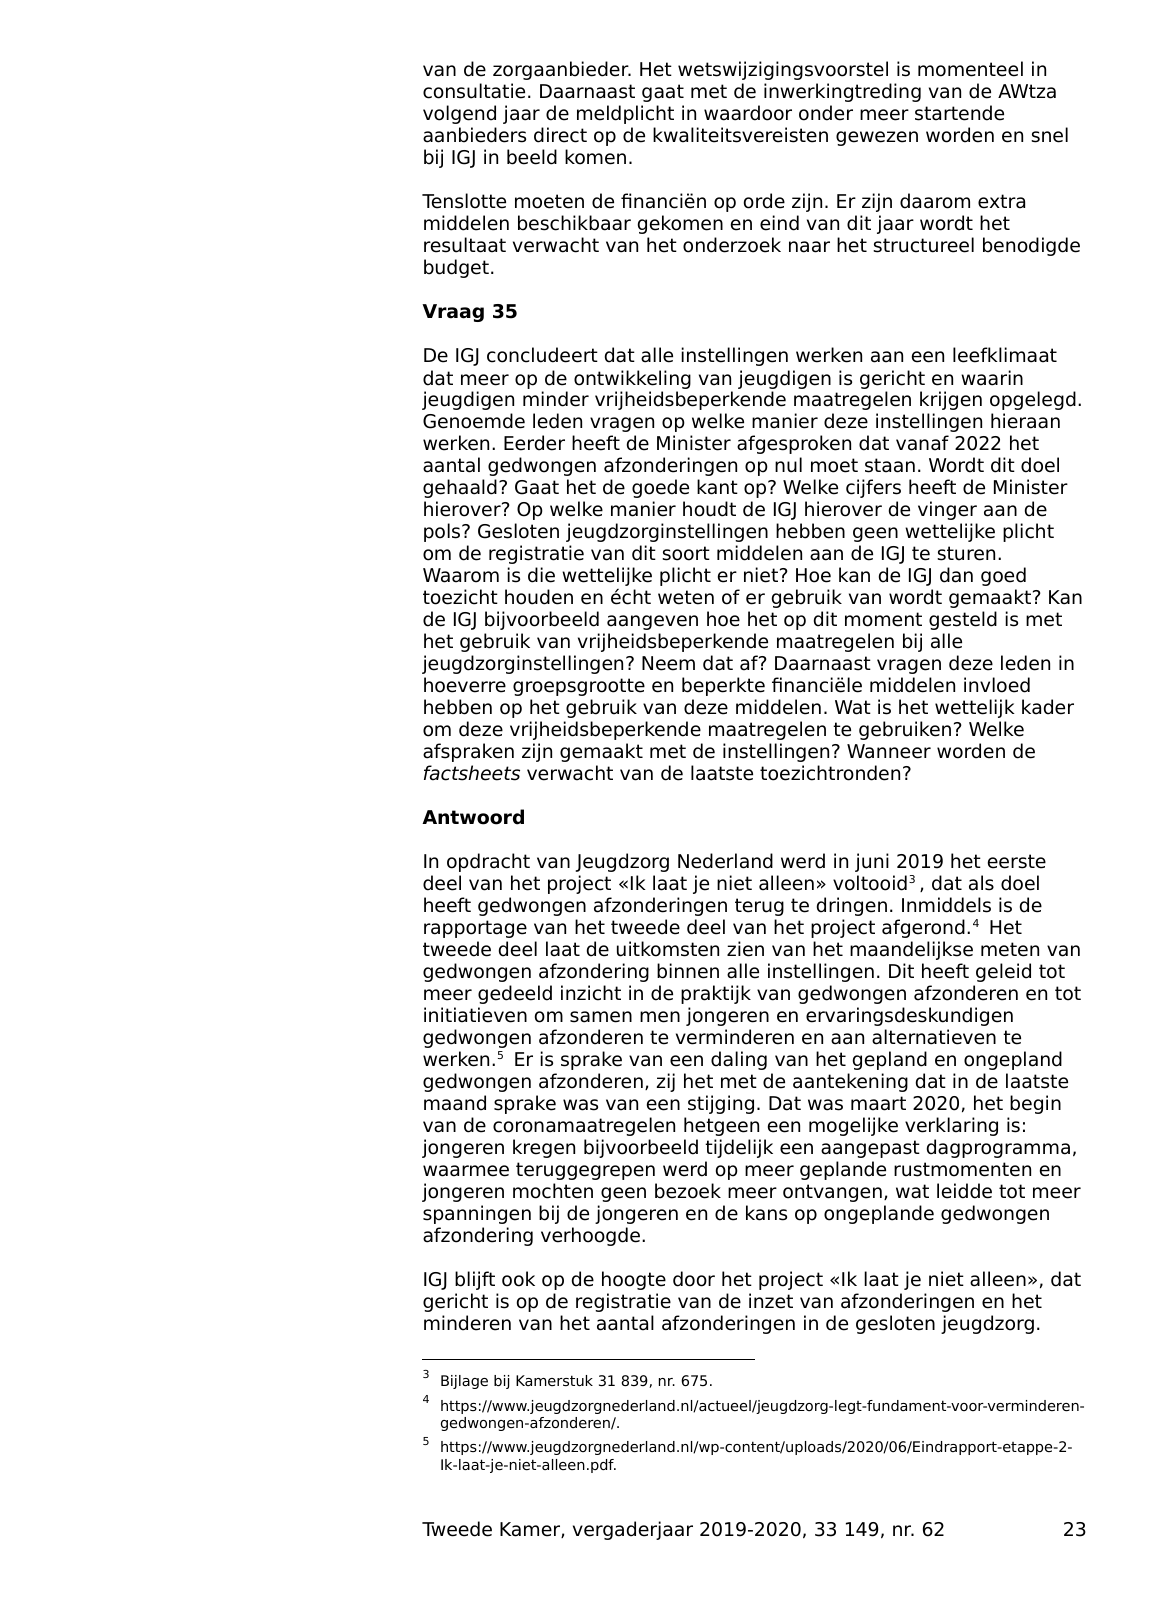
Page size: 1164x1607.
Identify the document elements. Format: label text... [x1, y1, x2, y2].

text De IGJ concludeert dat alle instellingen werken aan een leefklimaat dat meer op de ontwikkeling van jeugdigen is gericht en waarin jeugdigen minder vrijheidsbeperkende maatregelen krijgen opgelegd. Genoemde leden vragen op welke manier deze instellingen hieraan werken. Eerder heeft de Minister afgesproken dat vanaf 2022 het aantal gedwongen afzonderingen op nul moet staan. Wordt dit doel gehaald? Gaat het de goede kant op? Welke cijfers heeft de Minister hierover? Op welke manier houdt de IGJ hierover de vinger aan de pols? Gesloten jeugdzorginstellingen hebben geen wettelijke plicht om de registratie van dit soort middelen aan de IGJ te sturen. Waarom is die wettelijke plicht er niet? Hoe kan de IGJ dan goed toezicht houden en écht weten of er gebruik van wordt gemaakt? Kan de IGJ bijvoorbeeld aangeven hoe het op dit moment gesteld is met het gebruik van vrijheidsbeperkende maatregelen bij alle jeugdzorginstellingen? Neem dat af? Daarnaast vragen deze leden in hoeverre groepsgrootte en beperkte financiële middelen invloed hebben op het gebruik van deze middelen. Wat is het wettelijk kader om deze vrijheidsbeperkende maatregelen te gebruiken? Welke afspraken zijn gemaakt met de instellingen? Wanneer worden de factsheets verwacht van de laatste toezichtronden? [422, 345, 1087, 785]
text Bijlage bij Kamerstuk 31 839, nr. 675. [422, 1368, 1087, 1391]
text IGJ blijft ook op de hoogte door het project «Ik laat je niet alleen», dat gericht is op de registratie van de inzet van afzonderingen en het minderen van het aantal afzonderingen in de gesloten jeugdzorg. [422, 1269, 1087, 1335]
text https://www.jeugdzorgnederland.nl/wp-content/uploads/2020/06/Eindrapport-etappe-2-Ik-laat-je-niet-alleen.pdf. [422, 1435, 1087, 1474]
text https://www.jeugdzorgnederland.nl/actueel/jeugdzorg-legt-fundament-voor-verminderen-gedwongen-afzonderen/. [422, 1393, 1087, 1432]
text In opdracht van Jeugdzorg Nederland werd in juni 2019 het eerste deel van het project «Ik laat je niet alleen» voltooid, dat als doel heeft gedwongen afzonderingen terug te dringen. Inmiddels is de rapportage van het tweede deel van het project afgerond. Het tweede deel laat de uitkomsten zien van het maandelijkse meten van gedwongen afzondering binnen alle instellingen. Dit heeft geleid tot meer gedeeld inzicht in de praktijk van gedwongen afzonderen en tot initiatieven om samen men jongeren en ervaringsdeskundigen gedwongen afzonderen te verminderen en aan alternatieven te werken. Er is sprake van een daling van het gepland en ongepland gedwongen afzonderen, zij het met de aantekening dat in de laatste maand sprake was van een stijging. Dat was maart 2020, het begin van de coronamaatregelen hetgeen een mogelijke verklaring is: jongeren kregen bijvoorbeeld tijdelijk een aangepast dagprogramma, waarmee teruggegrepen werd op meer geplande rustmomenten en jongeren mochten geen bezoek meer ontvangen, wat leidde tot meer spanningen bij de jongeren en de kans op ongeplande gedwongen afzondering verhoogde. [422, 851, 1087, 1247]
subtitle Vraag 35 [422, 301, 1087, 323]
subtitle Antwoord [422, 807, 1087, 829]
text Tenslotte moeten de financiën op orde zijn. Er zijn daarom extra middelen beschikbaar gekomen en eind van dit jaar wordt het resultaat verwacht van het onderzoek naar het structureel benodigde budget. [422, 191, 1087, 279]
text van de zorgaanbieder. Het wetswijzigingsvoorstel is momenteel in consultatie. Daarnaast gaat met de inwerkingtreding van de AWtza volgend jaar de meldplicht in waardoor onder meer startende aanbieders direct op de kwaliteitsvereisten gewezen worden en snel bij IGJ in beeld komen. [422, 59, 1087, 169]
